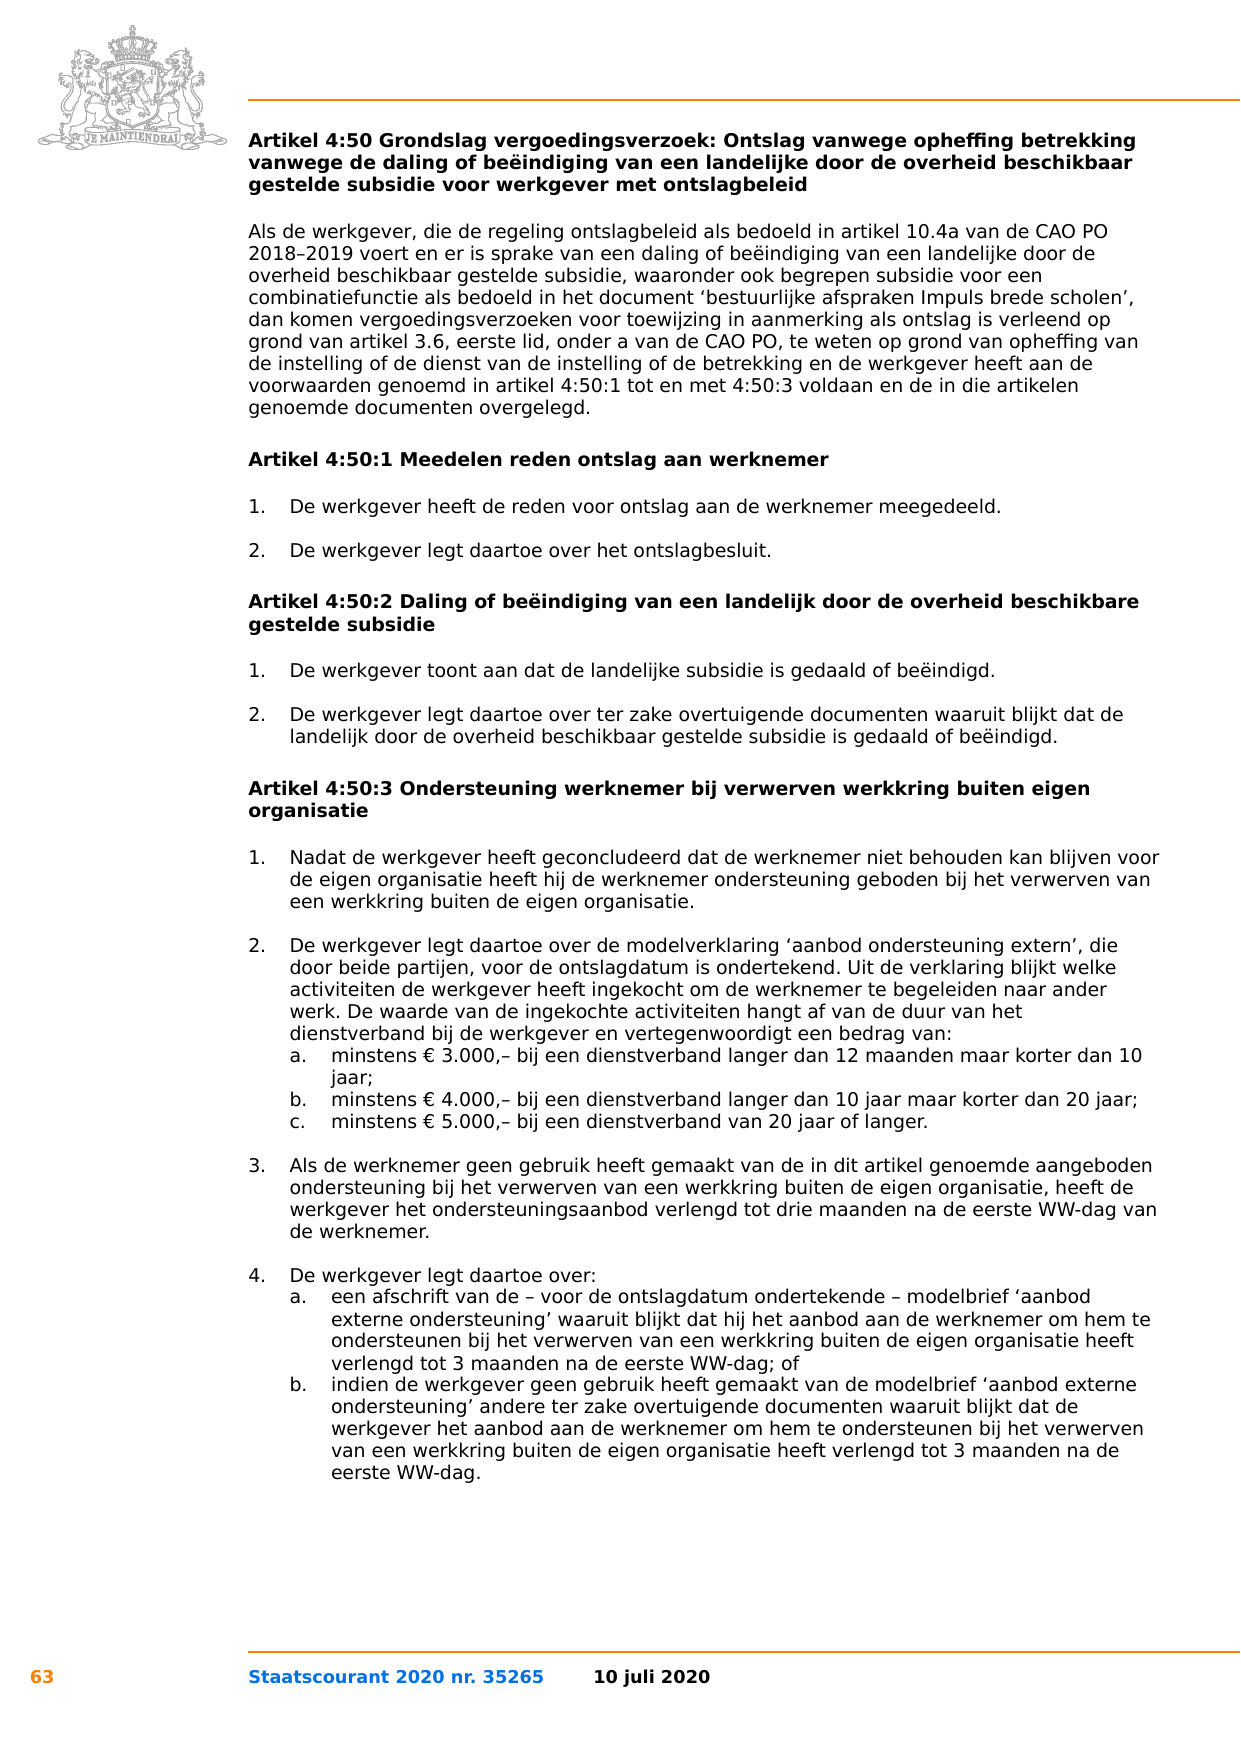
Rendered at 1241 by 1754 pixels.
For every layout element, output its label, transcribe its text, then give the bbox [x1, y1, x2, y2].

text 2. De werkgever legt daartoe over ter zake overtuigende documenten waaruit blijkt dat de landelijk door de overheid beschikbaar gestelde subsidie is gedaald of beëindigd. [248, 704, 1163, 748]
text c. minstens € 5.000,– bij een dienstverband van 20 jaar of langer. [289, 1111, 1163, 1133]
subtitle Artikel 4:50:3 Ondersteuning werknemer bij verwerven werkkring buiten eigen organisatie [248, 778, 1163, 822]
text a. een afschrift van de – voor de ontslagdatum ondertekende – modelbrief ‘aanbod externe ondersteuning’ waaruit blijkt dat hij het aanbod aan de werknemer om hem te ondersteunen bij het verwerven van een werkkring buiten de eigen organisatie heeft verlengd tot 3 maanden na de eerste WW-dag; of [289, 1286, 1163, 1374]
text 1. De werkgever heeft de reden voor ontslag aan de werknemer meegedeeld. [248, 496, 1163, 518]
text a. minstens € 3.000,– bij een dienstverband langer dan 12 maanden maar korter dan 10 jaar; [289, 1045, 1163, 1089]
text 1. Nadat de werkgever heeft geconcludeerd dat de werknemer niet behouden kan blijven voor de eigen organisatie heeft hij de werknemer ondersteuning geboden bij het verwerven van een werkkring buiten de eigen organisatie. [248, 847, 1163, 913]
text b. minstens € 4.000,– bij een dienstverband langer dan 10 jaar maar korter dan 20 jaar; [289, 1089, 1163, 1111]
text 1. De werkgever toont aan dat de landelijke subsidie is gedaald of beëindigd. [248, 660, 1163, 682]
picture [38, 25, 227, 150]
subtitle Artikel 4:50 Grondslag vergoedingsverzoek: Ontslag vanwege opheffing betrekking vanwege de daling of beëindiging van een landelijke door de overheid beschikbaar gestelde subsidie voor werkgever met ontslagbeleid [248, 130, 1163, 196]
text 2. De werkgever legt daartoe over het ontslagbesluit. [248, 539, 1163, 561]
text 2. De werkgever legt daartoe over de modelverklaring ‘aanbod ondersteuning extern’, die door beide partijen, voor de ontslagdatum is ondertekend. Uit de verklaring blijkt welke activiteiten de werkgever heeft ingekocht om de werknemer te begeleiden naar ander werk. De waarde van de ingekochte activiteiten hangt af van de duur van het dienstverband bij de werkgever en vertegenwoordigt een bedrag van: [248, 935, 1163, 1045]
text 4. De werkgever legt daartoe over: [248, 1264, 1163, 1286]
subtitle Artikel 4:50:1 Meedelen reden ontslag aan werknemer [248, 449, 1163, 471]
subtitle Artikel 4:50:2 Daling of beëindiging van een landelijk door de overheid beschikbare gestelde subsidie [248, 591, 1163, 635]
text Als de werkgever, die de regeling ontslagbeleid als bedoeld in artikel 10.4a van de CAO PO 2018–2019 voert en er is sprake van een daling of beëindiging van een landelijke door de overheid beschikbaar gestelde subsidie, waaronder ook begrepen subsidie voor een combinatiefunctie als bedoeld in het document ‘bestuurlijke afspraken Impuls brede scholen’, dan komen vergoedingsverzoeken voor toewijzing in aanmerking als ontslag is verleend op grond van artikel 3.6, eerste lid, onder a van de CAO PO, te weten op grond van opheffing van de instelling of de dienst van de instelling of de betrekking en de werkgever heeft aan de voorwaarden genoemd in artikel 4:50:1 tot en met 4:50:3 voldaan en de in die artikelen genoemde documenten overgelegd. [248, 221, 1163, 419]
text 3. Als de werknemer geen gebruik heeft gemaakt van de in dit artikel genoemde aangeboden ondersteuning bij het verwerven van een werkkring buiten de eigen organisatie, heeft de werkgever het ondersteuningsaanbod verlengd tot drie maanden na de eerste WW-dag van de werknemer. [248, 1155, 1163, 1243]
text b. indien de werkgever geen gebruik heeft gemaakt van de modelbrief ‘aanbod externe ondersteuning’ andere ter zake overtuigende documenten waaruit blijkt dat de werkgever het aanbod aan de werknemer om hem te ondersteunen bij het verwerven van een werkkring buiten de eigen organisatie heeft verlengd tot 3 maanden na de eerste WW-dag. [289, 1374, 1163, 1484]
